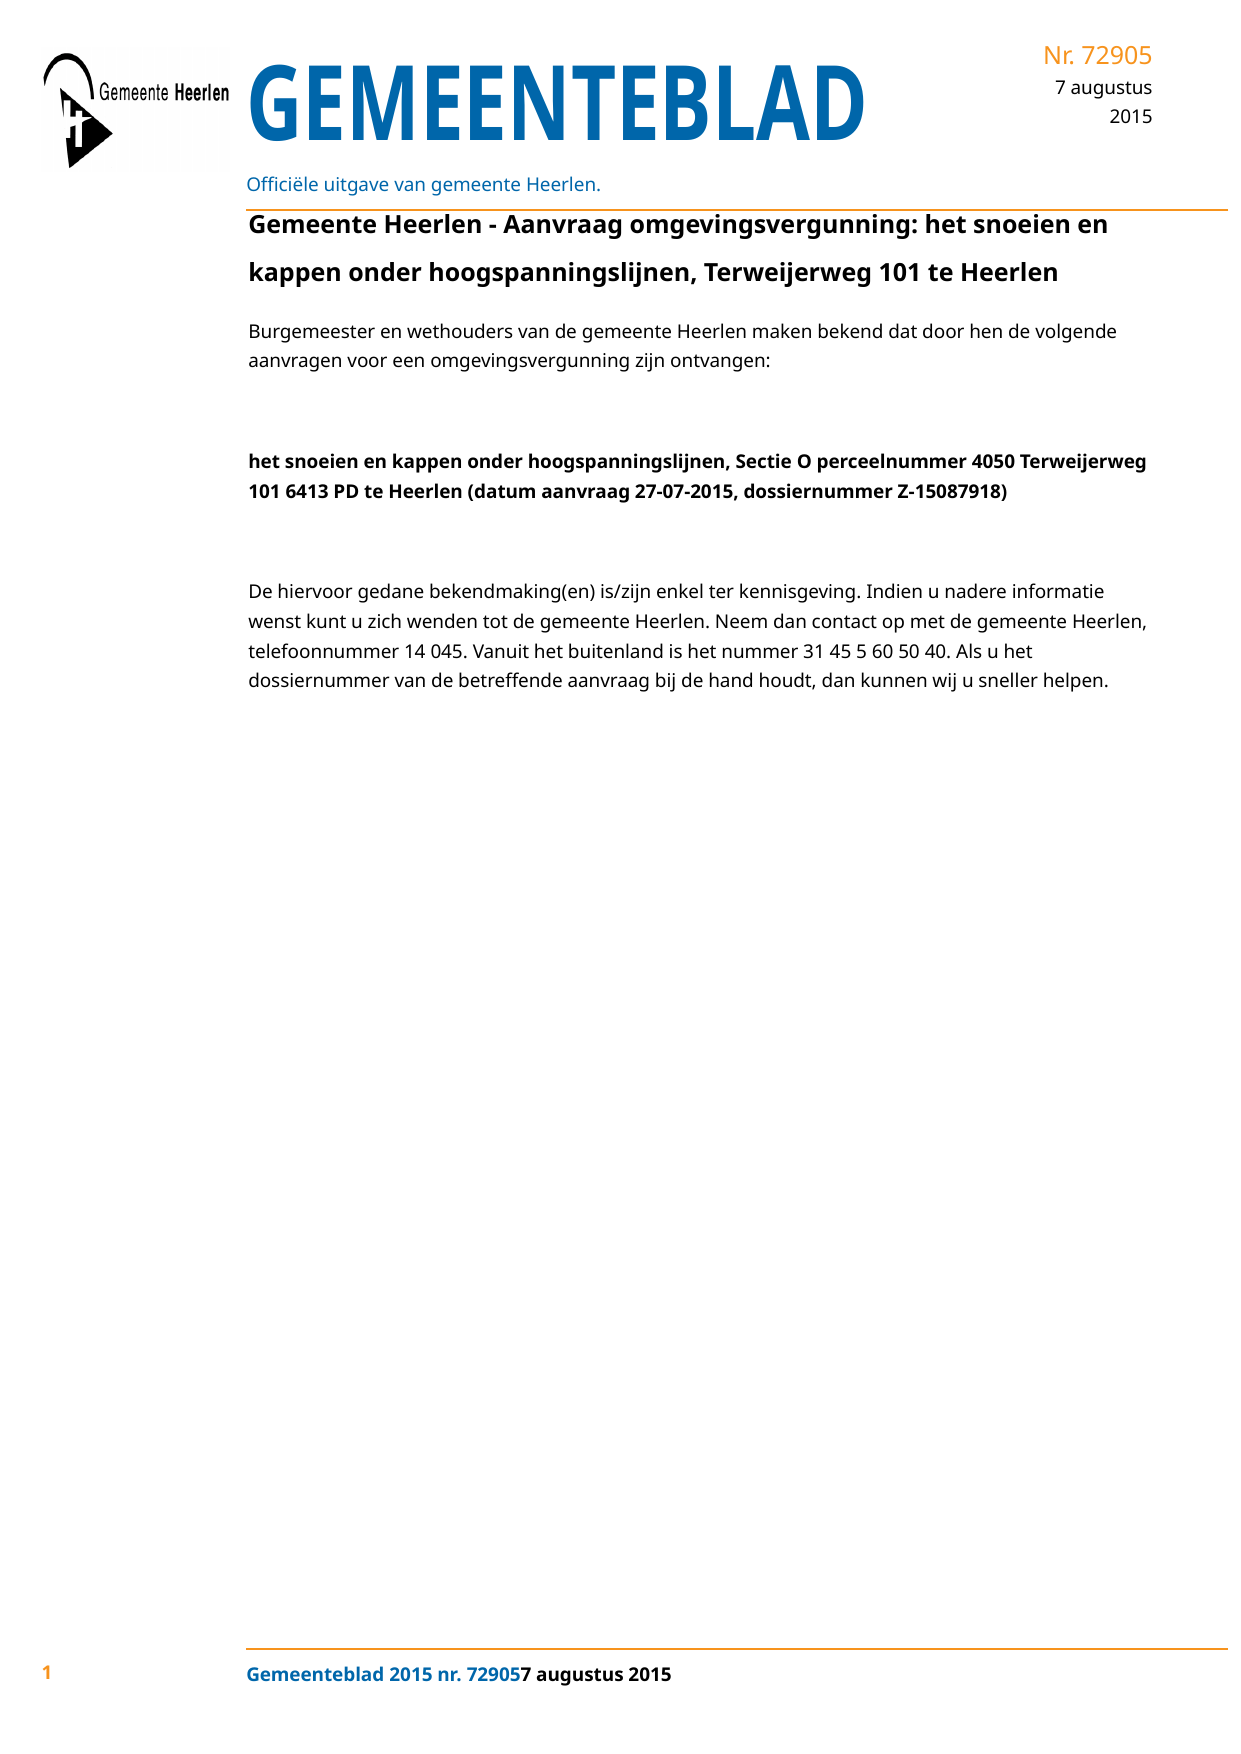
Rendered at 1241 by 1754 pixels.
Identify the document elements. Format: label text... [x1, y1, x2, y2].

text Gemeente Heerlen - Aanvraag omgevingsvergunning: het snoeien en kappen onder hoogspanningslijnen, Terweijerweg 101 te Heerlen [248, 211, 1152, 288]
picture [41, 47, 231, 172]
text Burgemeester en wethouders van de gemeente Heerlen maken bekend dat door hen de volgende aanvragen voor een omgevingsvergunning zijn ontvangen: [248, 318, 1152, 373]
text het snoeien en kappen onder hoogspanningslijnen, Sectie O perceelnummer 4050 Terweijerweg 101 6413 PD te Heerlen (datum aanvraag 27-07-2015, dossiernummer Z-15087918) [248, 448, 1152, 504]
text De hiervoor gedane bekendmaking(en) is/zijn enkel ter kennisgeving. Indien u nadere informatie wenst kunt u zich wenden tot de gemeente Heerlen. Neem dan contact op met de gemeente Heerlen, telefoonnummer 14 045. Vanuit het buitenland is het nummer 31 45 5 60 50 40. Als u het dossiernummer van de betreffende aanvraag bij de hand houdt, dan kunnen wij u sneller helpen. [248, 579, 1152, 693]
